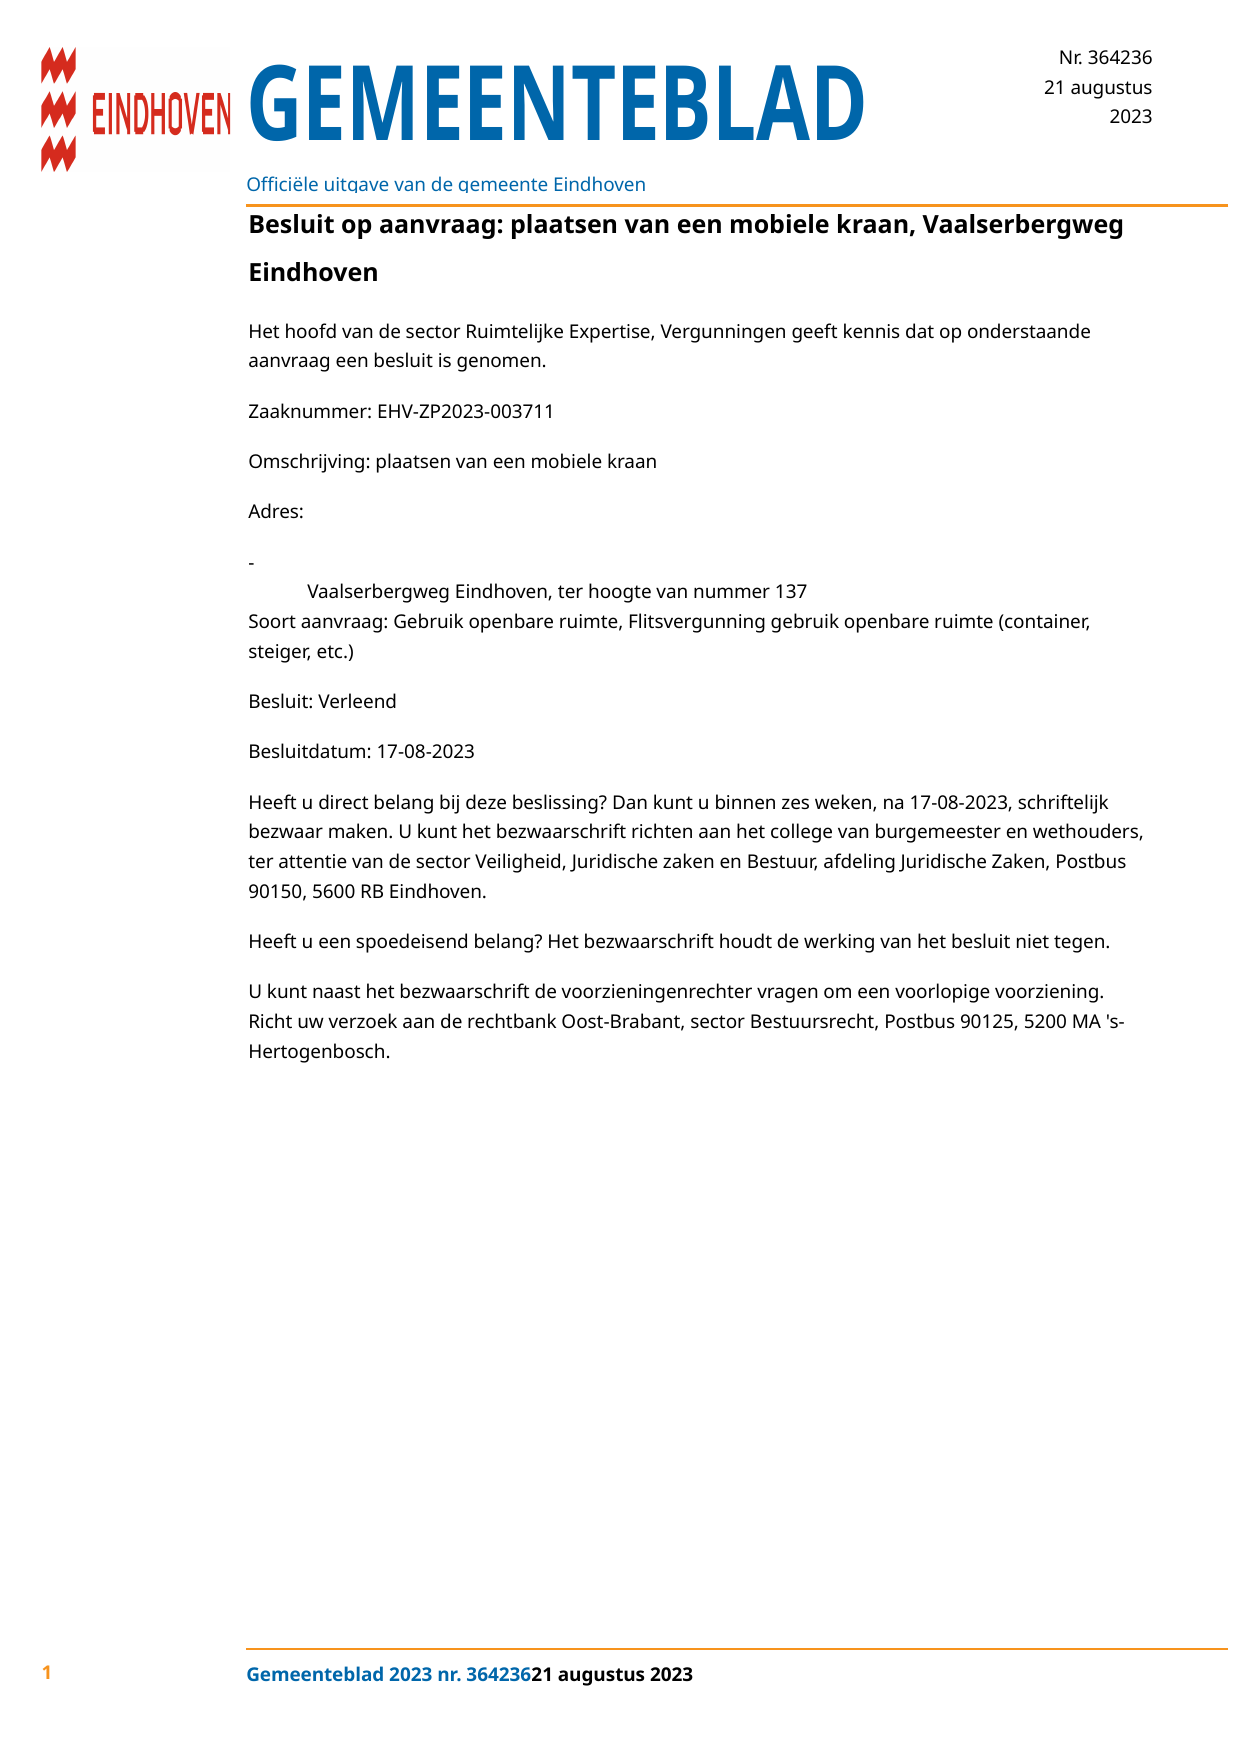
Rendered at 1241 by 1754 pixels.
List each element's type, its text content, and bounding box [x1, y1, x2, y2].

picture [41, 47, 231, 172]
list Vaalserbergweg Eindhoven, ter hoogte van nummer 137 [248, 579, 1152, 604]
text Soort aanvraag: Gebruik openbare ruimte, Flitsvergunning gebruik openbare ruimte (container, steiger, etc.) [248, 608, 1152, 664]
text Omschrijving: plaatsen van een mobiele kraan [248, 448, 1152, 474]
text Heeft u een spoedeisend belang? Het bezwaarschrift houdt de werking van het besluit niet tegen. [248, 928, 1152, 954]
text U kunt naast het bezwaarschrift de voorzieningenrechter vragen om een voorlopige voorziening. Richt uw verzoek aan de rechtbank Oost-Brabant, sector Bestuursrecht, Postbus 90125, 5200 MA 's-Hertogenbosch. [248, 979, 1152, 1064]
text Besluit op aanvraag: plaatsen van een mobiele kraan, Vaalserbergweg Eindhoven [248, 207, 1152, 288]
text Adres: [248, 499, 1152, 524]
text Het hoofd van de sector Ruimtelijke Expertise, Vergunningen geeft kennis dat op onderstaande aanvraag een besluit is genomen. [248, 318, 1152, 373]
text Heeft u direct belang bij deze beslissing? Dan kunt u binnen zes weken, na 17-08-2023, schriftelijk bezwaar maken. U kunt het bezwaarschrift richten aan het college van burgemeester en wethouders, ter attentie van de sector Veiligheid, Juridische zaken en Bestuur, afdeling Juridische Zaken, Postbus 90150, 5600 RB Eindhoven. [248, 789, 1152, 904]
text Besluit: Verleend [248, 688, 1152, 714]
text Besluitdatum: 17-08-2023 [248, 739, 1152, 764]
text Zaaknummer: EHV-ZP2023-003711 [248, 398, 1152, 424]
